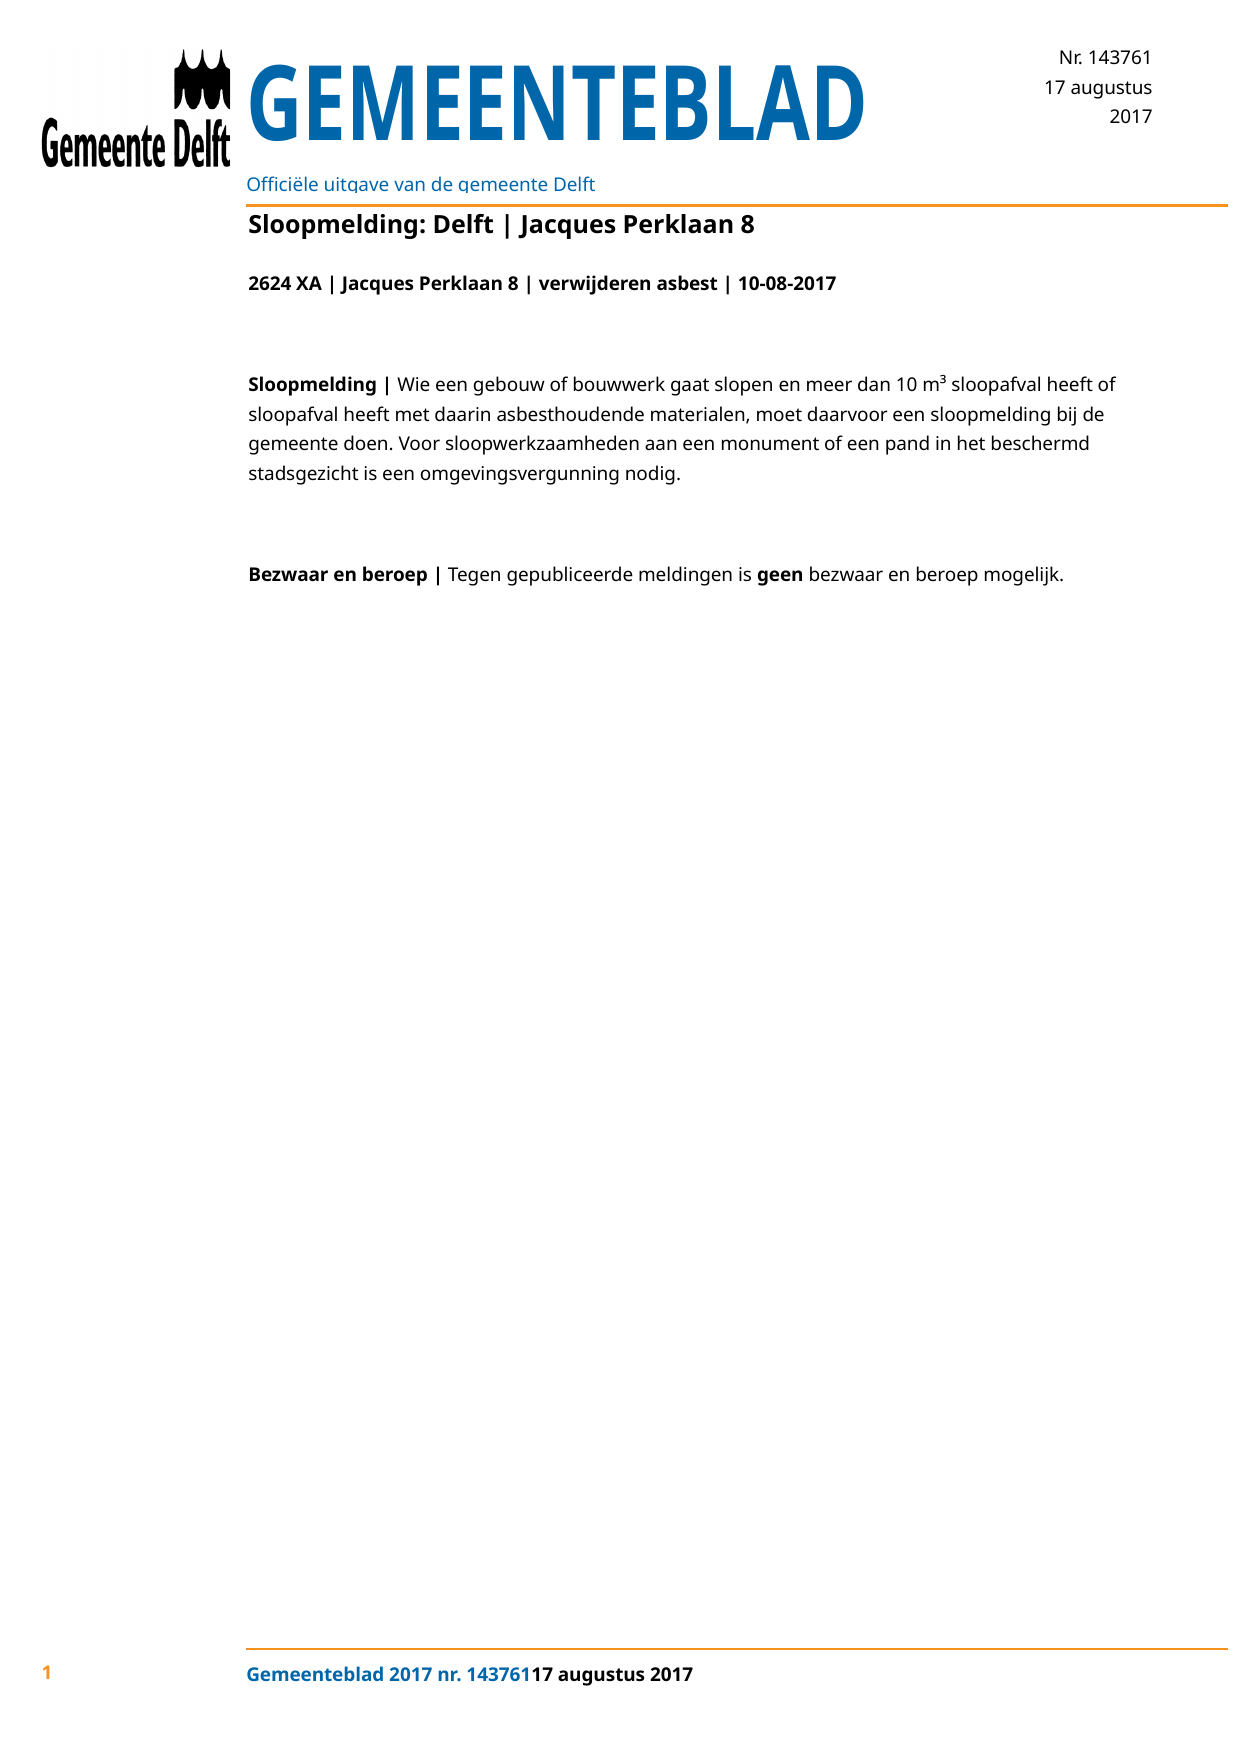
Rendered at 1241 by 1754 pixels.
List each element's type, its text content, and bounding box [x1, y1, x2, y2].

text Bezwaar en beroep | Tegen gepubliceerde meldingen is geen bezwaar en beroep mogelijk. [248, 561, 1152, 586]
text 2624 XA | Jacques Perklaan 8 | verwijderen asbest | 10-08-2017 [248, 270, 1152, 296]
picture [41, 47, 231, 172]
text Sloopmelding: Delft | Jacques Perklaan 8 [248, 207, 1152, 241]
text Sloopmelding | Wie een gebouw of bouwwerk gaat slopen en meer dan 10 m³ sloopafval heeft of sloopafval heeft met daarin asbesthoudende materialen, moet daarvoor een sloopmelding bij de gemeente doen. Voor sloopwerkzaamheden aan een monument of een pand in het beschermd stadsgezicht is een omgevingsvergunning nodig. [248, 371, 1152, 486]
